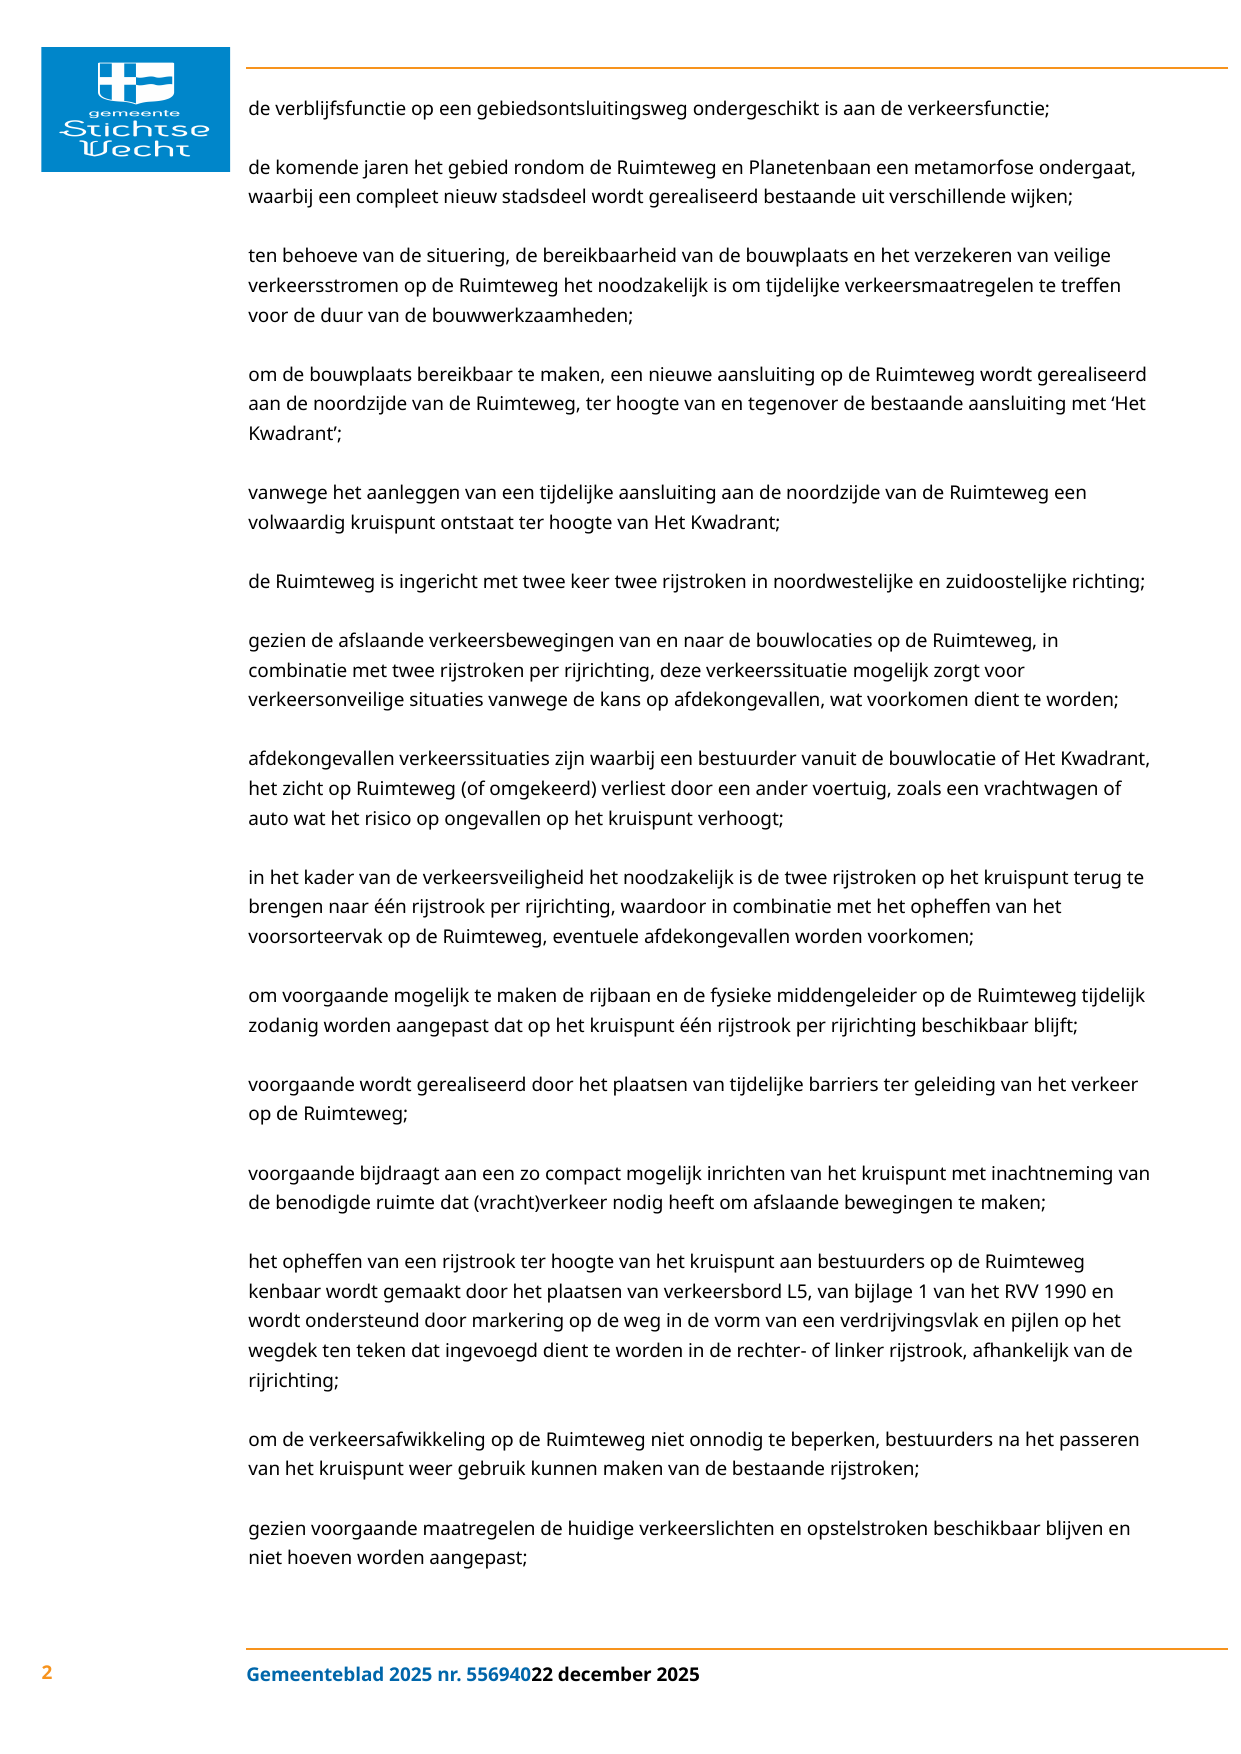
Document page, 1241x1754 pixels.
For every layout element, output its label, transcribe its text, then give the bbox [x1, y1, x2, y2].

text de verblijfsfunctie op een gebiedsontsluitingsweg ondergeschikt is aan de verkeersfunctie; [248, 95, 1152, 121]
text om voorgaande mogelijk te maken de rijbaan en de fysieke middengeleider op de Ruimteweg tijdelijk zodanig worden aangepast dat op het kruispunt één rijstrook per rijrichting beschikbaar blijft; [248, 982, 1152, 1038]
text het opheffen van een rijstrook ter hoogte van het kruispunt aan bestuurders op de Ruimteweg kenbaar wordt gemaakt door het plaatsen van verkeersbord L5, van bijlage 1 van het RVV 1990 en wordt ondersteund door markering op de weg in de vorm van een verdrijvingsvlak en pijlen op het wegdek ten teken dat ingevoegd dient te worden in de rechter- of linker rijstrook, afhankelijk van de rijrichting; [248, 1248, 1152, 1393]
text voorgaande wordt gerealiseerd door het plaatsen van tijdelijke barriers ter geleiding van het verkeer op de Ruimteweg; [248, 1071, 1152, 1126]
text afdekongevallen verkeerssituaties zijn waarbij een bestuurder vanuit de bouwlocatie of Het Kwadrant, het zicht op Ruimteweg (of omgekeerd) verliest door een ander voertuig, zoals een vrachtwagen of auto wat het risico op ongevallen op het kruispunt verhoogt; [248, 746, 1152, 831]
text om de verkeersafwikkeling op de Ruimteweg niet onnodig te beperken, bestuurders na het passeren van het kruispunt weer gebruik kunnen maken van de bestaande rijstroken; [248, 1426, 1152, 1481]
picture [99, 63, 135, 101]
text om de bouwplaats bereikbaar te maken, een nieuwe aansluiting op de Ruimteweg wordt gerealiseerd aan de noordzijde van de Ruimteweg, ter hoogte van en tegenover de bestaande aansluiting met ‘Het Kwadrant’; [248, 361, 1152, 446]
text ten behoeve van de situering, de bereikbaarheid van de bouwplaats en het verzekeren van veilige verkeersstromen op de Ruimteweg het noodzakelijk is om tijdelijke verkeersmaatregelen te treffen voor de duur van de bouwwerkzaamheden; [248, 243, 1152, 328]
text de komende jaren het gebied rondom de Ruimteweg en Planetenbaan een metamorfose ondergaat, waarbij een compleet nieuw stadsdeel wordt gerealiseerd bestaande uit verschillende wijken; [248, 154, 1152, 209]
text vanwege het aanleggen van een tijdelijke aansluiting aan de noordzijde van de Ruimteweg een volwaardig kruispunt ontstaat ter hoogte van Het Kwadrant; [248, 479, 1152, 535]
text gezien voorgaande maatregelen de huidige verkeerslichten en opstelstroken beschikbaar blijven en niet hoeven worden aangepast; [248, 1515, 1152, 1570]
text gezien de afslaande verkeersbewegingen van en naar de bouwlocaties op de Ruimteweg, in combinatie met twee rijstroken per rijrichting, deze verkeerssituatie mogelijk zorgt voor verkeersonveilige situaties vanwege de kans op afdekongevallen, wat voorkomen dient te worden; [248, 627, 1152, 712]
text de Ruimteweg is ingericht met twee keer twee rijstroken in noordwestelijke en zuidoostelijke richting; [248, 568, 1152, 594]
picture [137, 63, 174, 103]
text voorgaande bijdraagt aan een zo compact mogelijk inrichten van het kruispunt met inachtneming van de benodigde ruimte dat (vracht)verkeer nodig heeft om afslaande bewegingen te maken; [248, 1160, 1152, 1215]
text in het kader van de verkeersveiligheid het noodzakelijk is de twee rijstroken op het kruispunt terug te brengen naar één rijstrook per rijrichting, waardoor in combinatie met het opheffen van het voorsorteervak op de Ruimteweg, eventuele afdekongevallen worden voorkomen; [248, 864, 1152, 949]
